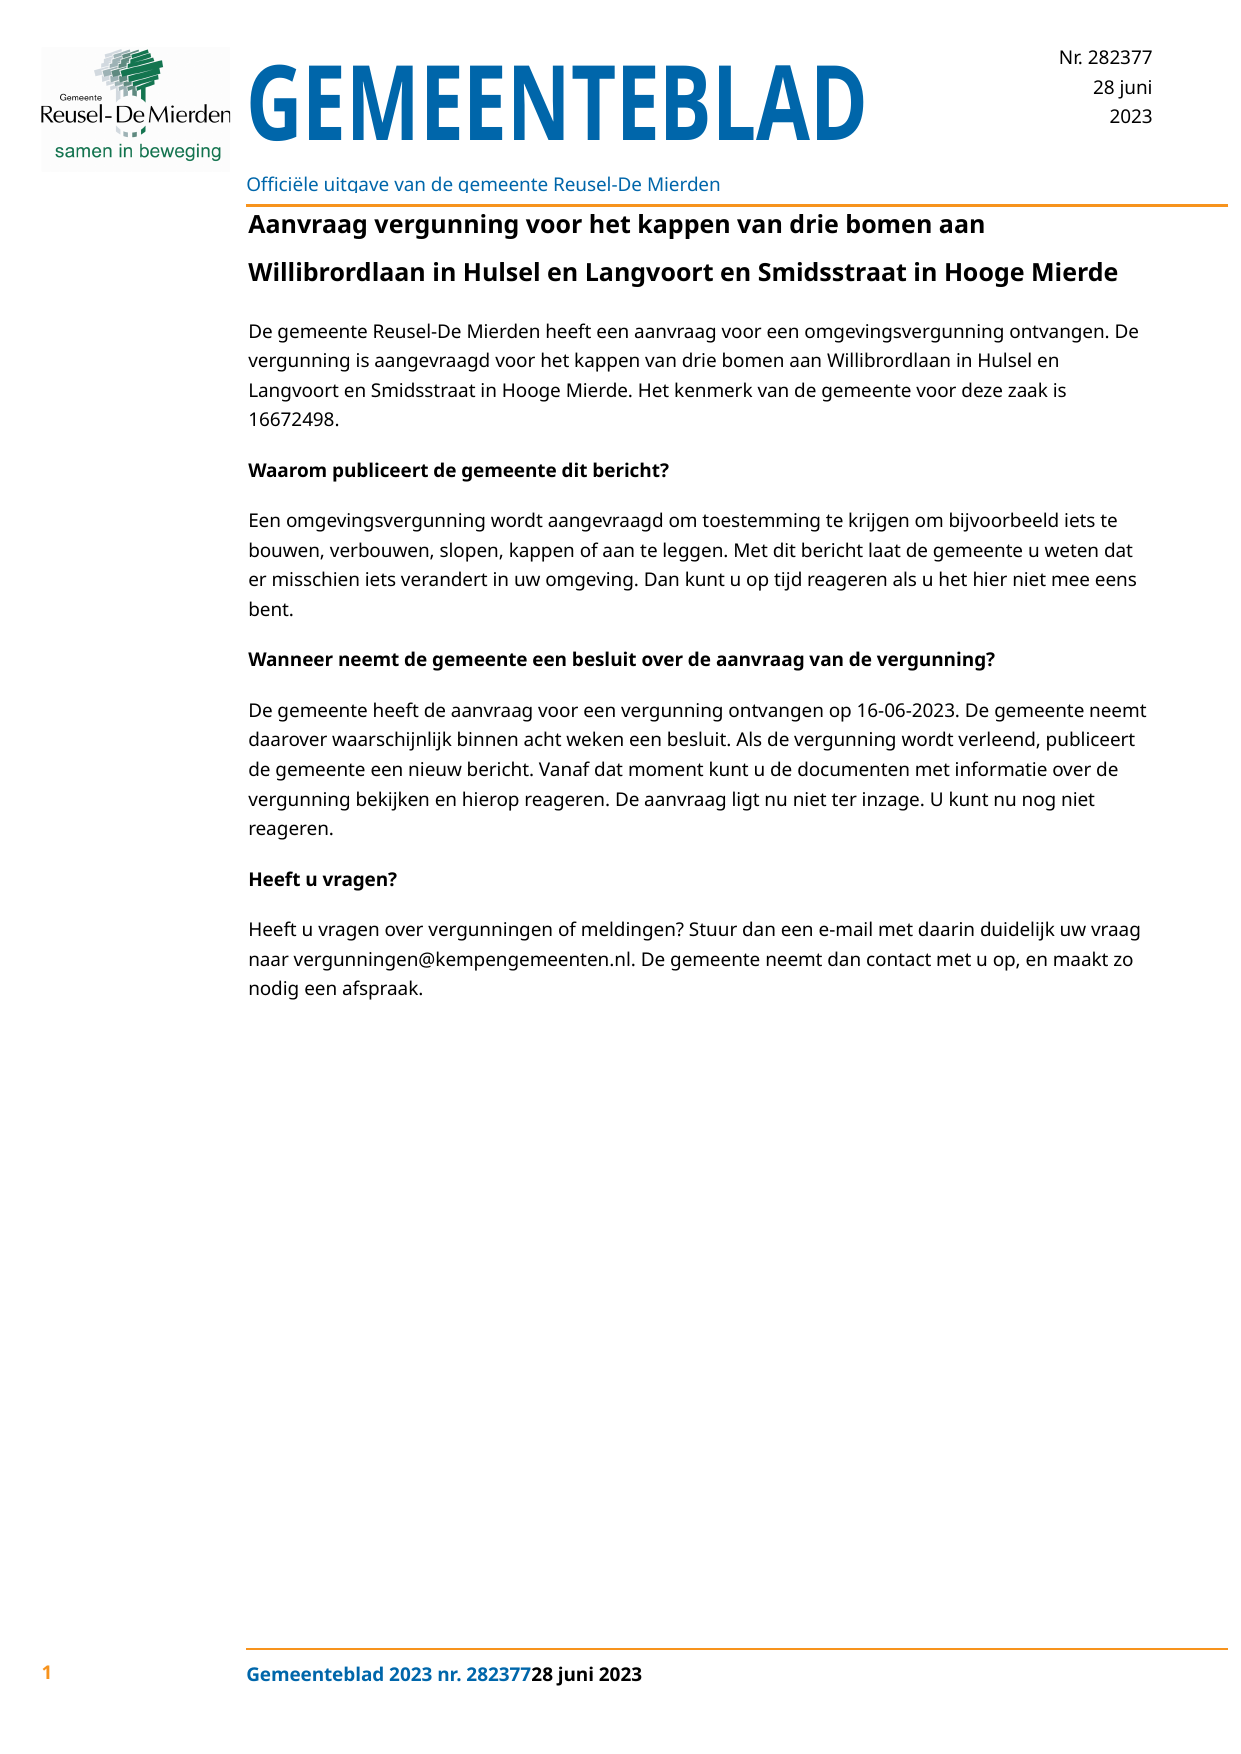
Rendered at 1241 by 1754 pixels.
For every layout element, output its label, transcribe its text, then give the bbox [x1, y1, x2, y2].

picture [41, 47, 231, 172]
text Wanneer neemt de gemeente een besluit over de aanvraag van de vergunning? [248, 647, 1152, 672]
text Heeft u vragen? [248, 866, 1152, 892]
text De gemeente Reusel-De Mierden heeft een aanvraag voor een omgevingsvergunning ontvangen. De vergunning is aangevraagd voor het kappen van drie bomen aan Willibrordlaan in Hulsel en Langvoort en Smidsstraat in Hooge Mierde. Het kenmerk van de gemeente voor deze zaak is 16672498. [248, 318, 1152, 432]
text Aanvraag vergunning voor het kappen van drie bomen aan Willibrordlaan in Hulsel en Langvoort en Smidsstraat in Hooge Mierde [248, 207, 1152, 288]
text Waarom publiceert de gemeente dit bericht? [248, 457, 1152, 483]
text Heeft u vragen over vergunningen of meldingen? Stuur dan een e-mail met daarin duidelijk uw vraag naar vergunningen@kempengemeenten.nl. De gemeente neemt dan contact met u op, en maakt zo nodig een afspraak. [248, 916, 1152, 1001]
text Een omgevingsvergunning wordt aangevraagd om toestemming te krijgen om bijvoorbeeld iets te bouwen, verbouwen, slopen, kappen of aan te leggen. Met dit bericht laat de gemeente u weten dat er misschien iets verandert in uw omgeving. Dan kunt u op tijd reageren als u het hier niet mee eens bent. [248, 507, 1152, 622]
text De gemeente heeft de aanvraag voor een vergunning ontvangen op 16-06-2023. De gemeente neemt daarover waarschijnlijk binnen acht weken een besluit. Als de vergunning wordt verleend, publiceert de gemeente een nieuw bericht. Vanaf dat moment kunt u de documenten met informatie over de vergunning bekijken en hierop reageren. De aanvraag ligt nu niet ter inzage. U kunt nu nog niet reageren. [248, 697, 1152, 841]
